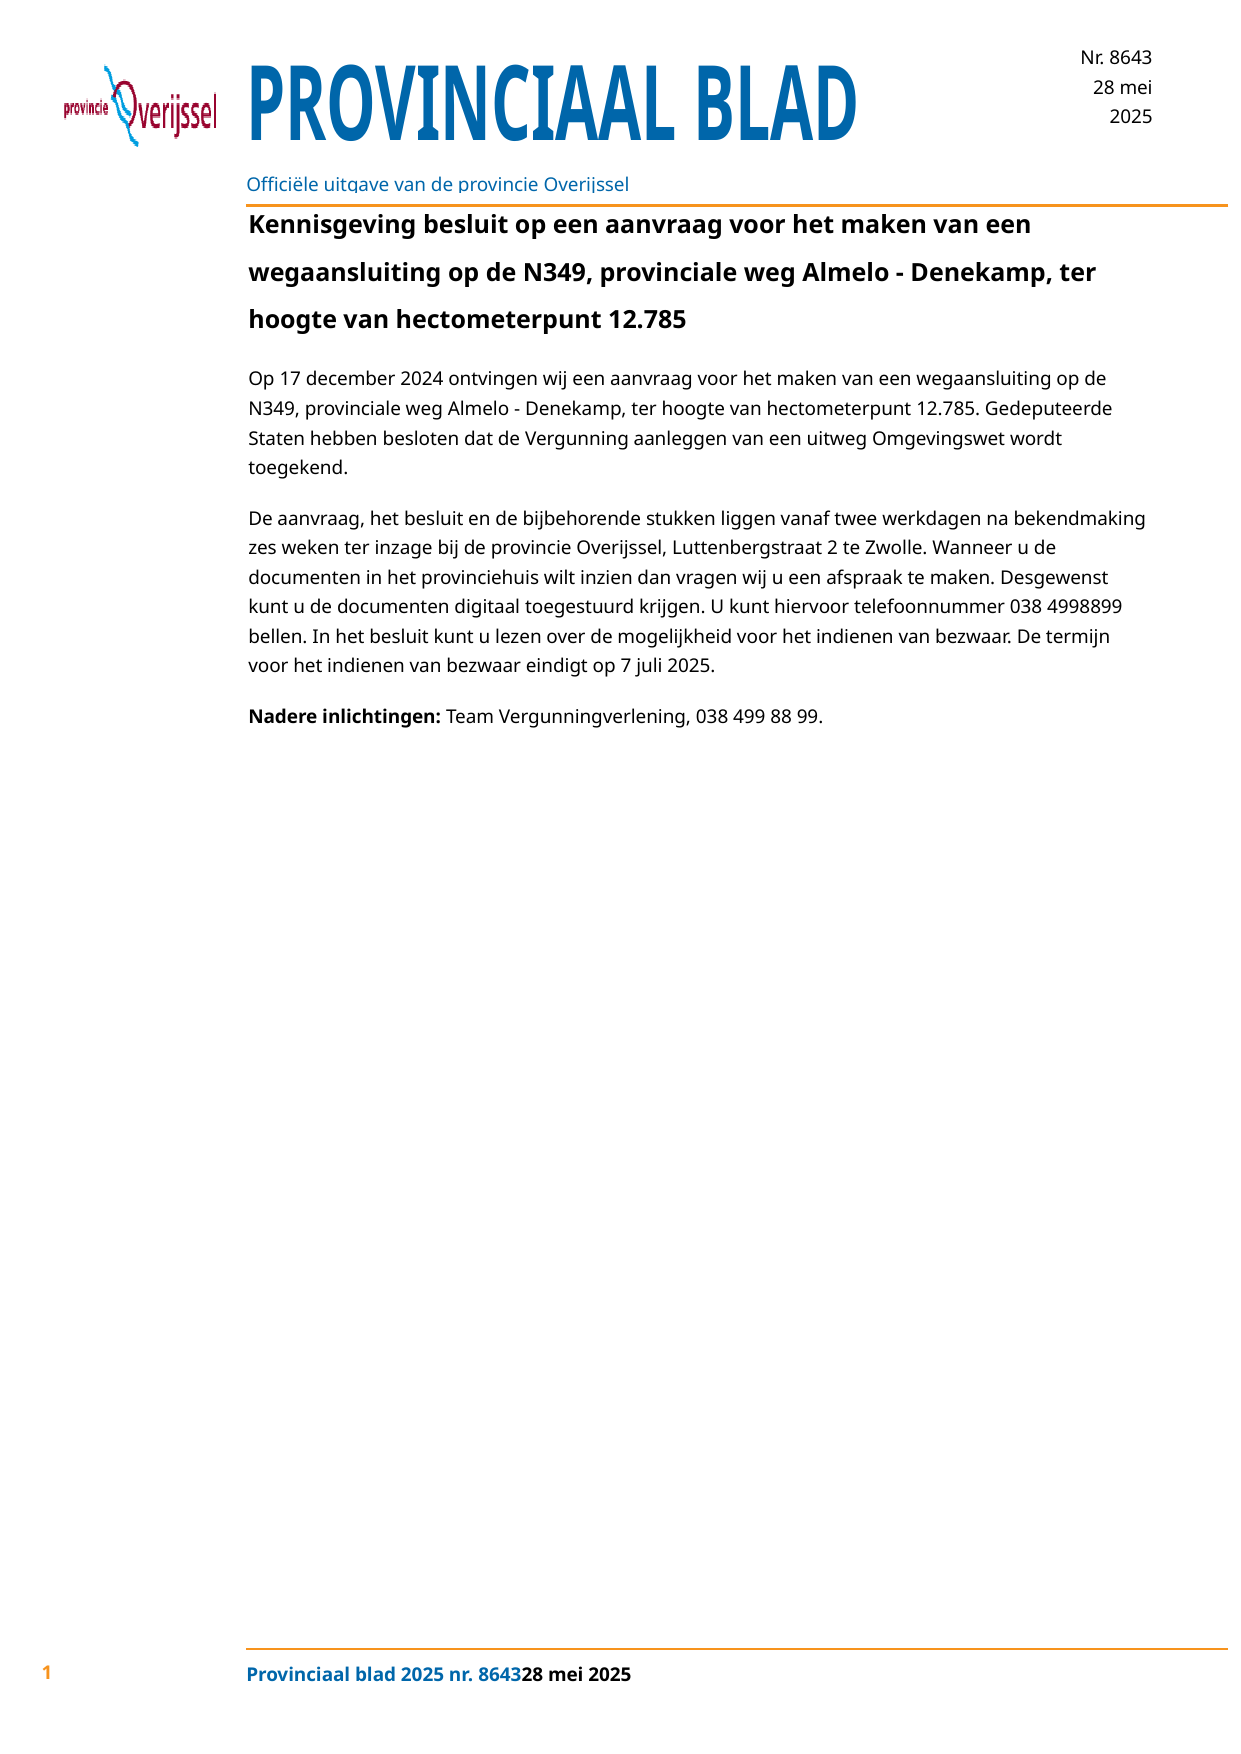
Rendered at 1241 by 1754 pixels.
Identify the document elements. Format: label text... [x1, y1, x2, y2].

text Kennisgeving besluit op een aanvraag voor het maken van een wegaansluiting op de N349, provinciale weg Almelo - Denekamp, ter hoogte van hectometerpunt 12.785 [248, 207, 1152, 336]
text Nadere inlichtingen: Team Vergunningverlening, 038 499 88 99. [248, 703, 1152, 729]
picture [41, 47, 231, 172]
text De aanvraag, het besluit en de bijbehorende stukken liggen vanaf twee werkdagen na bekendmaking zes weken ter inzage bij de provincie Overijssel, Luttenbergstraat 2 te Zwolle. Wanneer u de documenten in het provinciehuis wilt inzien dan vragen wij u een afspraak te maken. Desgewenst kunt u de documenten digitaal toegestuurd krijgen. U kunt hiervoor telefoonnummer 038 4998899 bellen. In het besluit kunt u lezen over de mogelijkheid voor het indienen van bezwaar. De termijn voor het indienen van bezwaar eindigt op 7 juli 2025. [248, 505, 1152, 678]
text Op 17 december 2024 ontvingen wij een aanvraag voor het maken van een wegaansluiting op de N349, provinciale weg Almelo - Denekamp, ter hoogte van hectometerpunt 12.785. Gedeputeerde Staten hebben besloten dat de Vergunning aanleggen van een uitweg Omgevingswet wordt toegekend. [248, 366, 1152, 480]
